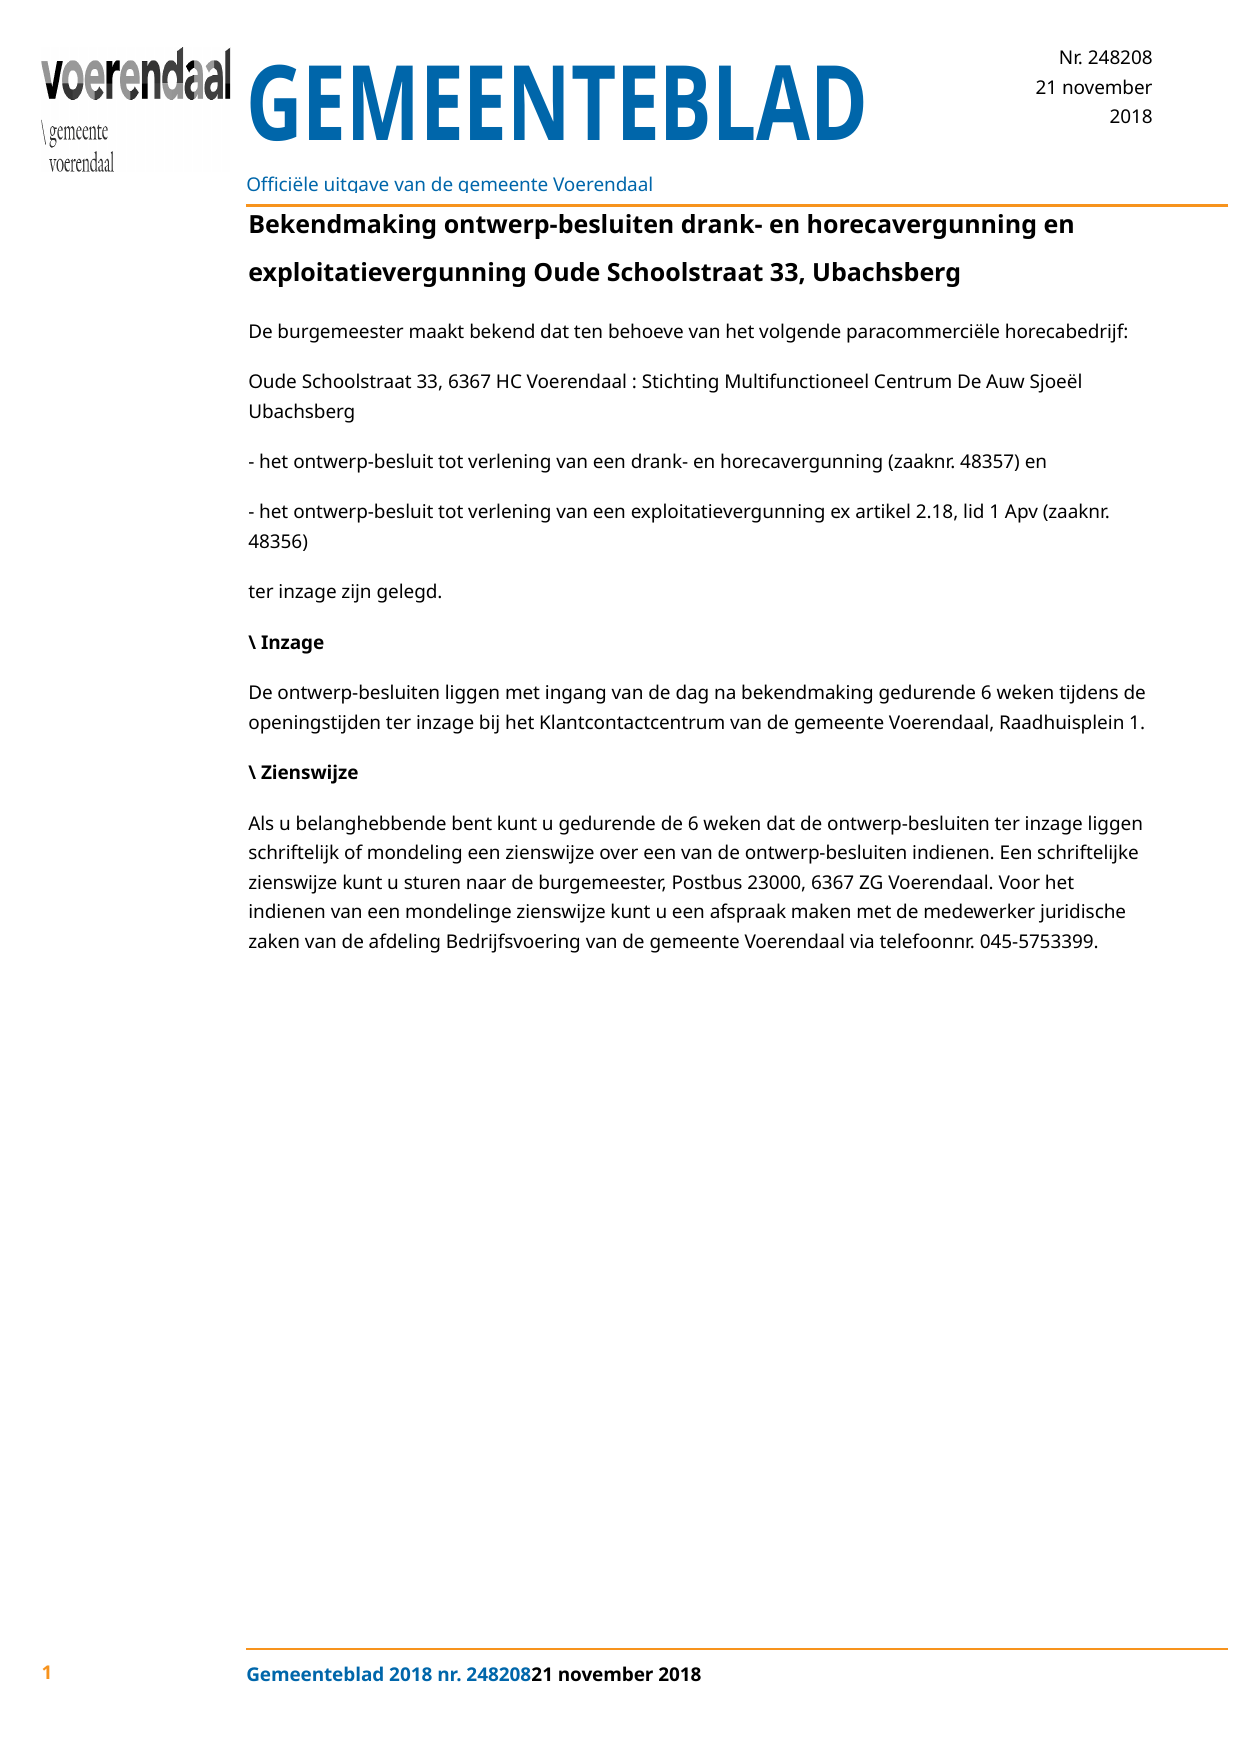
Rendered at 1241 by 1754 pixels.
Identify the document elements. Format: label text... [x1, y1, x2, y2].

text Oude Schoolstraat 33, 6367 HC Voerendaal : Stichting Multifunctioneel Centrum De Auw Sjoeël Ubachsberg [248, 368, 1152, 424]
text Bekendmaking ontwerp-besluiten drank- en horecavergunning en exploitatievergunning Oude Schoolstraat 33, Ubachsberg [248, 207, 1152, 288]
text \ Zienswijze [248, 759, 1152, 785]
text - het ontwerp-besluit tot verlening van een exploitatievergunning ex artikel 2.18, lid 1 Apv (zaaknr. 48356) [248, 499, 1152, 554]
text De burgemeester maakt bekend dat ten behoeve van het volgende paracommerciële horecabedrijf: [248, 318, 1152, 344]
text \ Inzage [248, 629, 1152, 655]
text Als u belanghebbende bent kunt u gedurende de 6 weken dat de ontwerp-besluiten ter inzage liggen schriftelijk of mondeling een zienswijze over een van de ontwerp-besluiten indienen. Een schriftelijke zienswijze kunt u sturen naar de burgemeester, Postbus 23000, 6367 ZG Voerendaal. Voor het indienen van een mondelinge zienswijze kunt u een afspraak maken met de medewerker juridische zaken van de afdeling Bedrijfsvoering van de gemeente Voerendaal via telefoonnr. 045-5753399. [248, 810, 1152, 954]
text De ontwerp-besluiten liggen met ingang van de dag na bekendmaking gedurende 6 weken tijdens de openingstijden ter inzage bij het Klantcontactcentrum van de gemeente Voerendaal, Raadhuisplein 1. [248, 679, 1152, 735]
picture [41, 47, 231, 172]
text ter inzage zijn gelegd. [248, 579, 1152, 604]
text - het ontwerp-besluit tot verlening van een drank- en horecavergunning (zaaknr. 48357) en [248, 448, 1152, 474]
